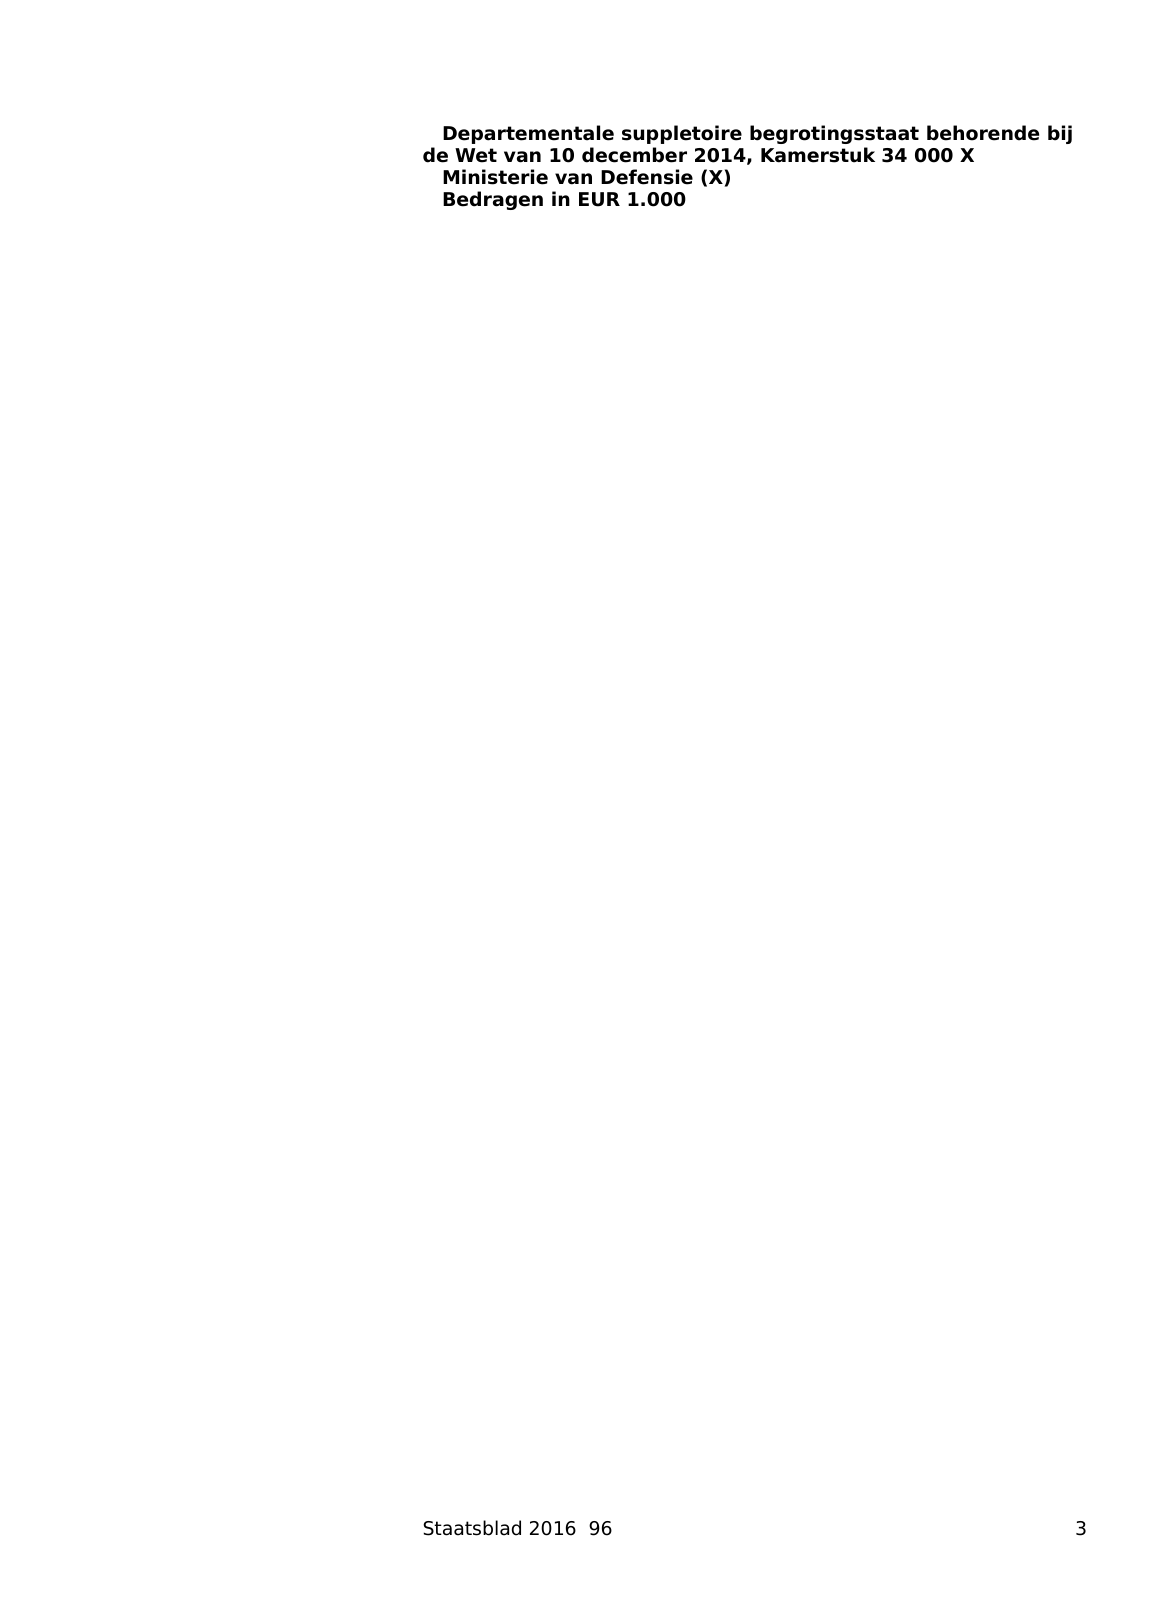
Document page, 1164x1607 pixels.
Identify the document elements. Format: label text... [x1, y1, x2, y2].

text Bedragen in EUR 1.000 [422, 188, 1087, 211]
text Ministerie van Defensie (X) [422, 167, 1087, 188]
text Departementale suppletoire begrotingsstaat behorende bij de Wet van 10 december 2014, Kamerstuk 34 000 X [422, 123, 1087, 167]
